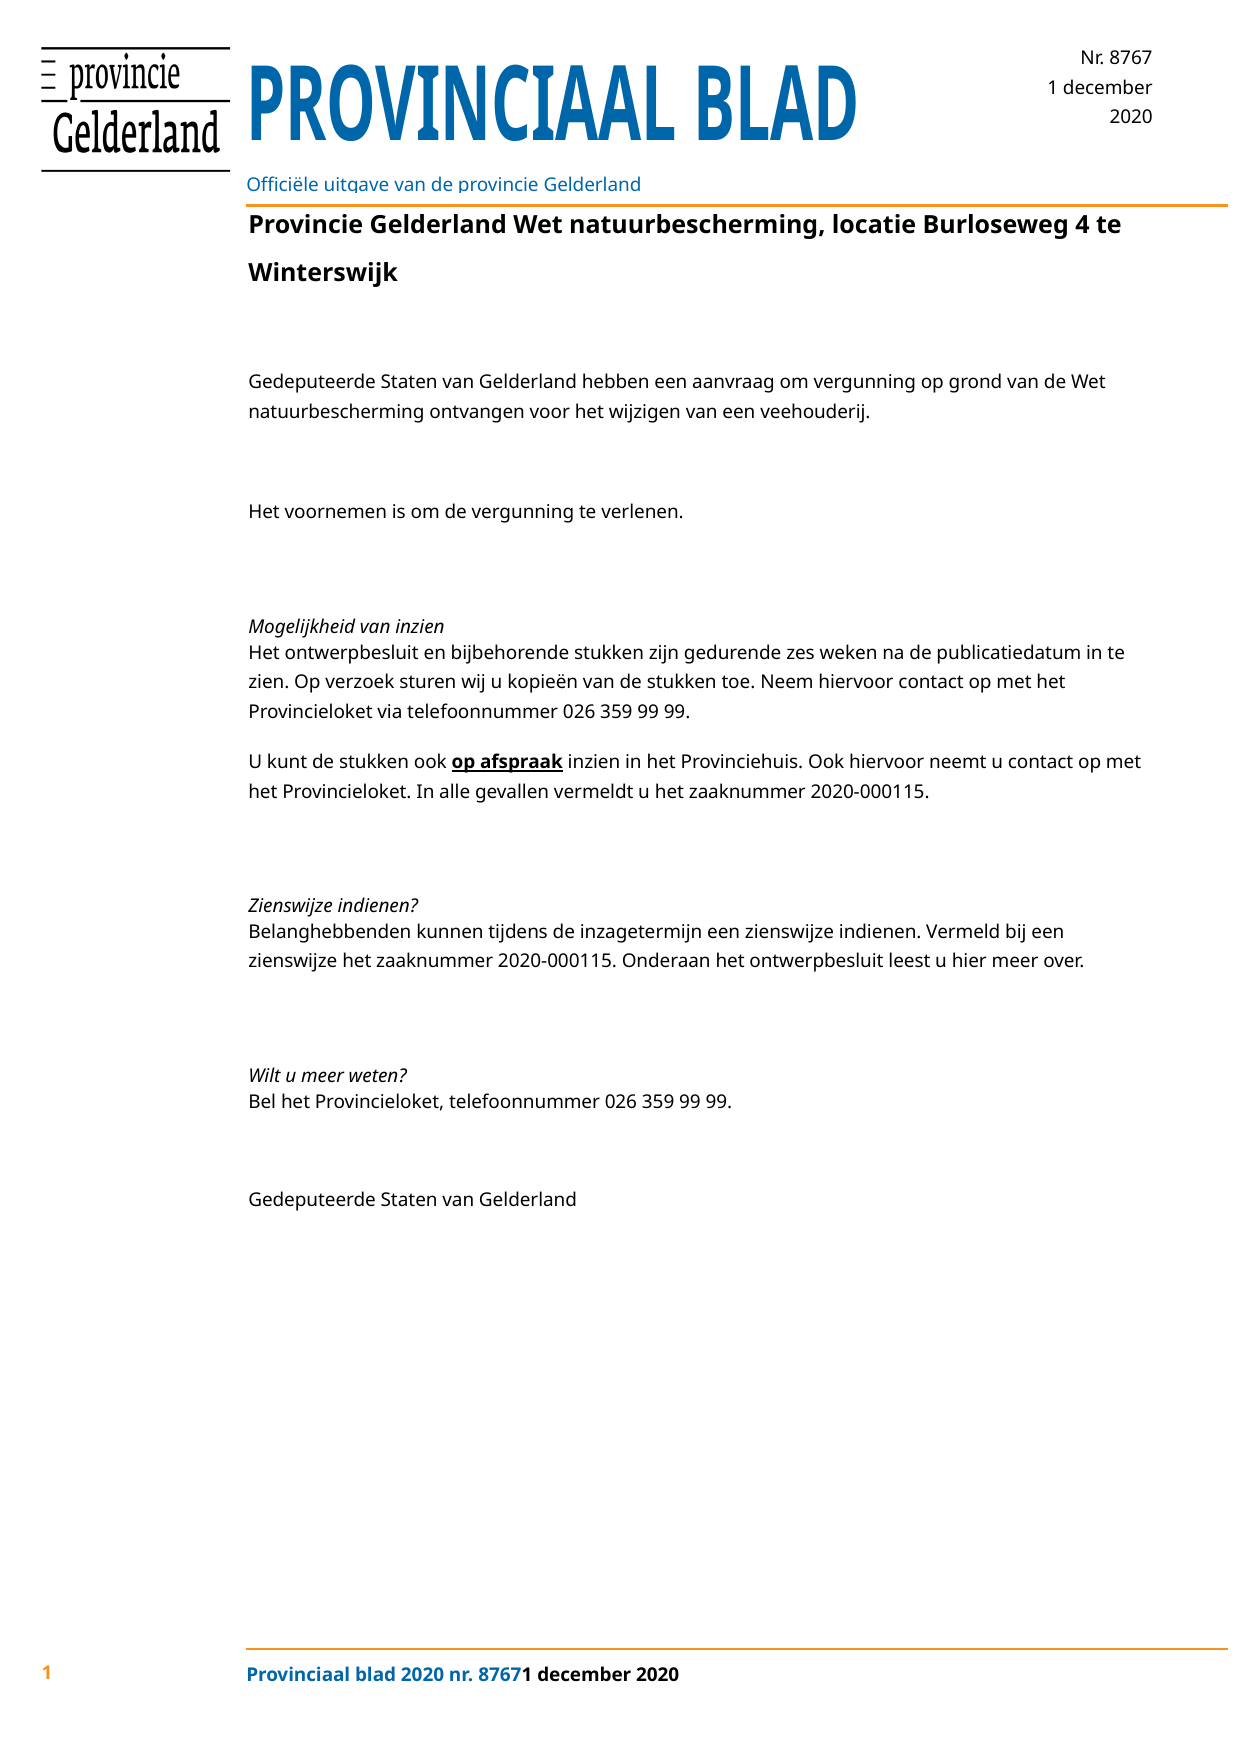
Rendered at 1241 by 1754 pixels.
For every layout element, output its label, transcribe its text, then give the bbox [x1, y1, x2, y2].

text Belanghebbenden kunnen tijdens de inzagetermijn een zienswijze indienen. Vermeld bij een zienswijze het zaaknummer 2020-000115. Onderaan het ontwerpbesluit leest u hier meer over. [248, 918, 1152, 973]
text Gedeputeerde Staten van Gelderland hebben een aanvraag om vergunning op grond van de Wet natuurbescherming ontvangen voor het wijzigen van een veehouderij. [248, 368, 1152, 424]
text Gedeputeerde Staten van Gelderland [248, 1186, 1152, 1212]
text Mogelijkheid van inzien [248, 613, 1152, 639]
text U kunt de stukken ook op afspraak inzien in het Provinciehuis. Ook hiervoor neemt u contact op met het Provincieloket. In alle gevallen vermeldt u het zaaknummer 2020-000115. [248, 748, 1152, 804]
text Zienswijze indienen? [248, 892, 1152, 918]
text Het voornemen is om de vergunning te verlenen. [248, 499, 1152, 524]
text Provincie Gelderland Wet natuurbescherming, locatie Burloseweg 4 te Winterswijk [248, 207, 1152, 288]
text Bel het Provincieloket, telefoonnummer 026 359 99 99. [248, 1088, 1152, 1113]
text Het ontwerpbesluit en bijbehorende stukken zijn gedurende zes weken na de publicatiedatum in te zien. Op verzoek sturen wij u kopieën van de stukken toe. Neem hiervoor contact op met het Provincieloket via telefoonnummer 026 359 99 99. [248, 639, 1152, 724]
picture [41, 47, 231, 172]
text Wilt u meer weten? [248, 1062, 1152, 1088]
